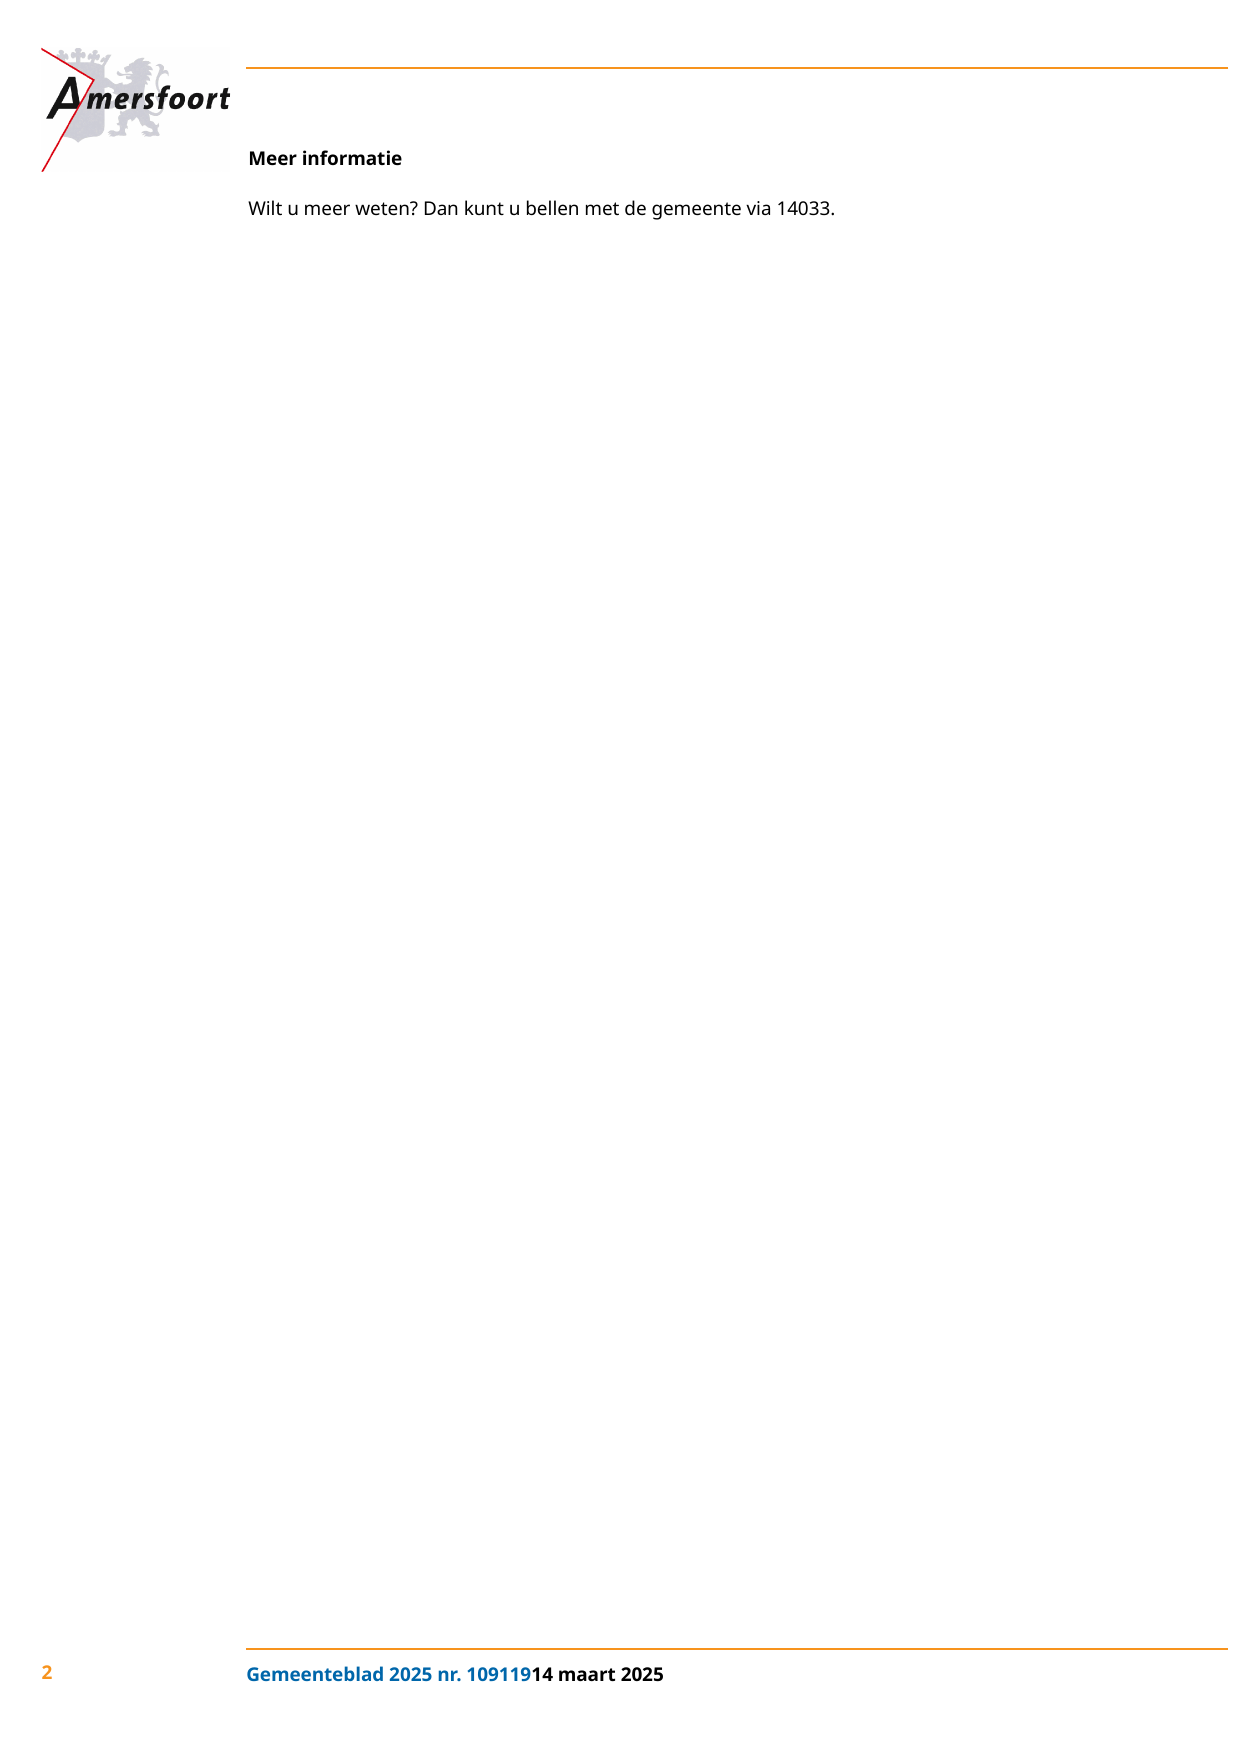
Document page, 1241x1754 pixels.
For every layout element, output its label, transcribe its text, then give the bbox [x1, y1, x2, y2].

picture [41, 47, 231, 172]
text Wilt u meer weten? Dan kunt u bellen met de gemeente via 14033. [248, 196, 1152, 221]
text Meer informatie [248, 145, 1152, 171]
